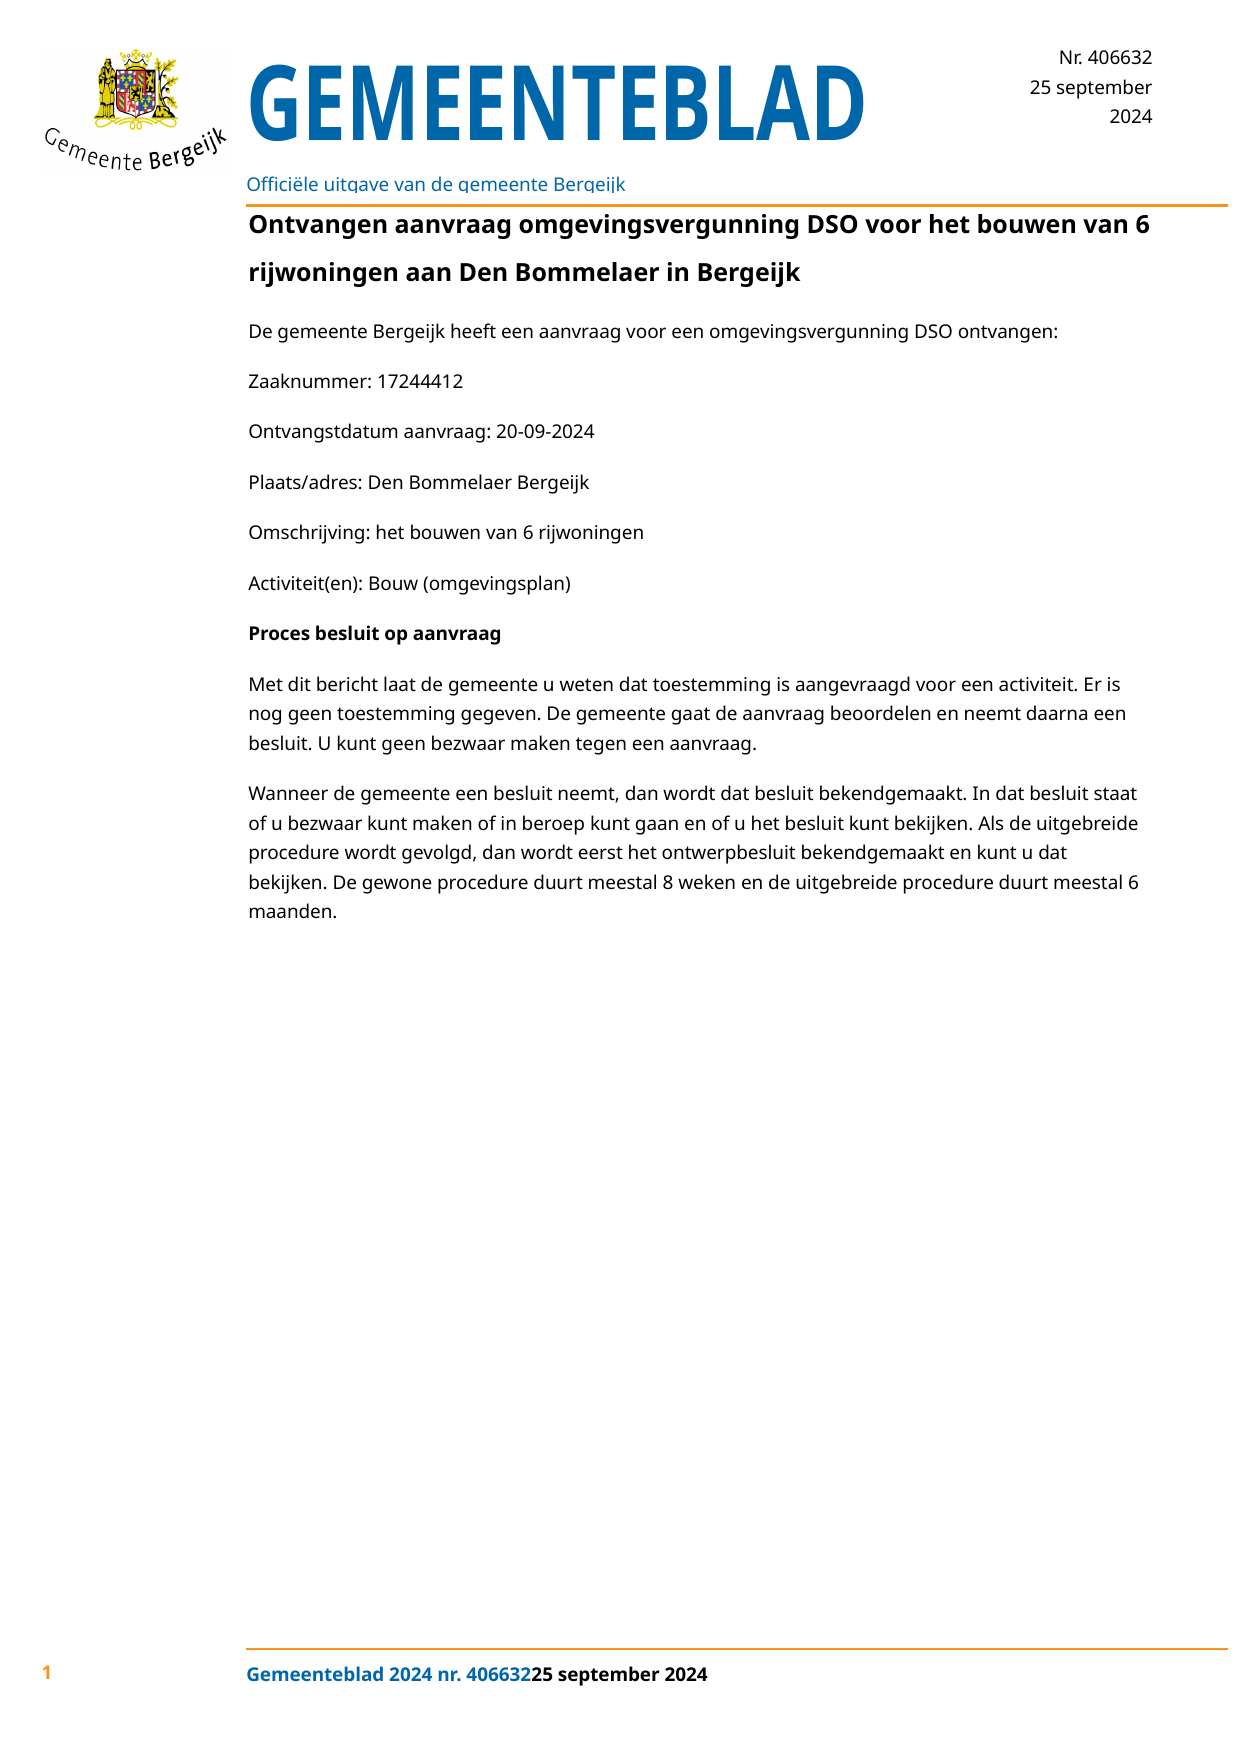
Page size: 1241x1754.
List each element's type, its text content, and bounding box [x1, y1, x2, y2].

text De gemeente Bergeijk heeft een aanvraag voor een omgevingsvergunning DSO ontvangen: [248, 318, 1152, 344]
picture [41, 47, 231, 172]
text Activiteit(en): Bouw (omgevingsplan) [248, 570, 1152, 596]
text Proces besluit op aanvraag [248, 620, 1152, 646]
text Wanneer de gemeente een besluit neemt, dan wordt dat besluit bekendgemaakt. In dat besluit staat of u bezwaar kunt maken of in beroep kunt gaan en of u het besluit kunt bekijken. Als de uitgebreide procedure wordt gevolgd, dan wordt eerst het ontwerpbesluit bekendgemaakt en kunt u dat bekijken. De gewone procedure duurt meestal 8 weken en de uitgebreide procedure duurt meestal 6 maanden. [248, 780, 1152, 924]
text Omschrijving: het bouwen van 6 rijwoningen [248, 519, 1152, 545]
text Ontvangstdatum aanvraag: 20-09-2024 [248, 419, 1152, 444]
text Zaaknummer: 17244412 [248, 368, 1152, 394]
text Met dit bericht laat de gemeente u weten dat toestemming is aangevraagd voor een activiteit. Er is nog geen toestemming gegeven. De gemeente gaat de aanvraag beoordelen en neemt daarna een besluit. U kunt geen bezwaar maken tegen een aanvraag. [248, 671, 1152, 756]
text Ontvangen aanvraag omgevingsvergunning DSO voor het bouwen van 6 rijwoningen aan Den Bommelaer in Bergeijk [248, 207, 1152, 288]
text Plaats/adres: Den Bommelaer Bergeijk [248, 469, 1152, 495]
